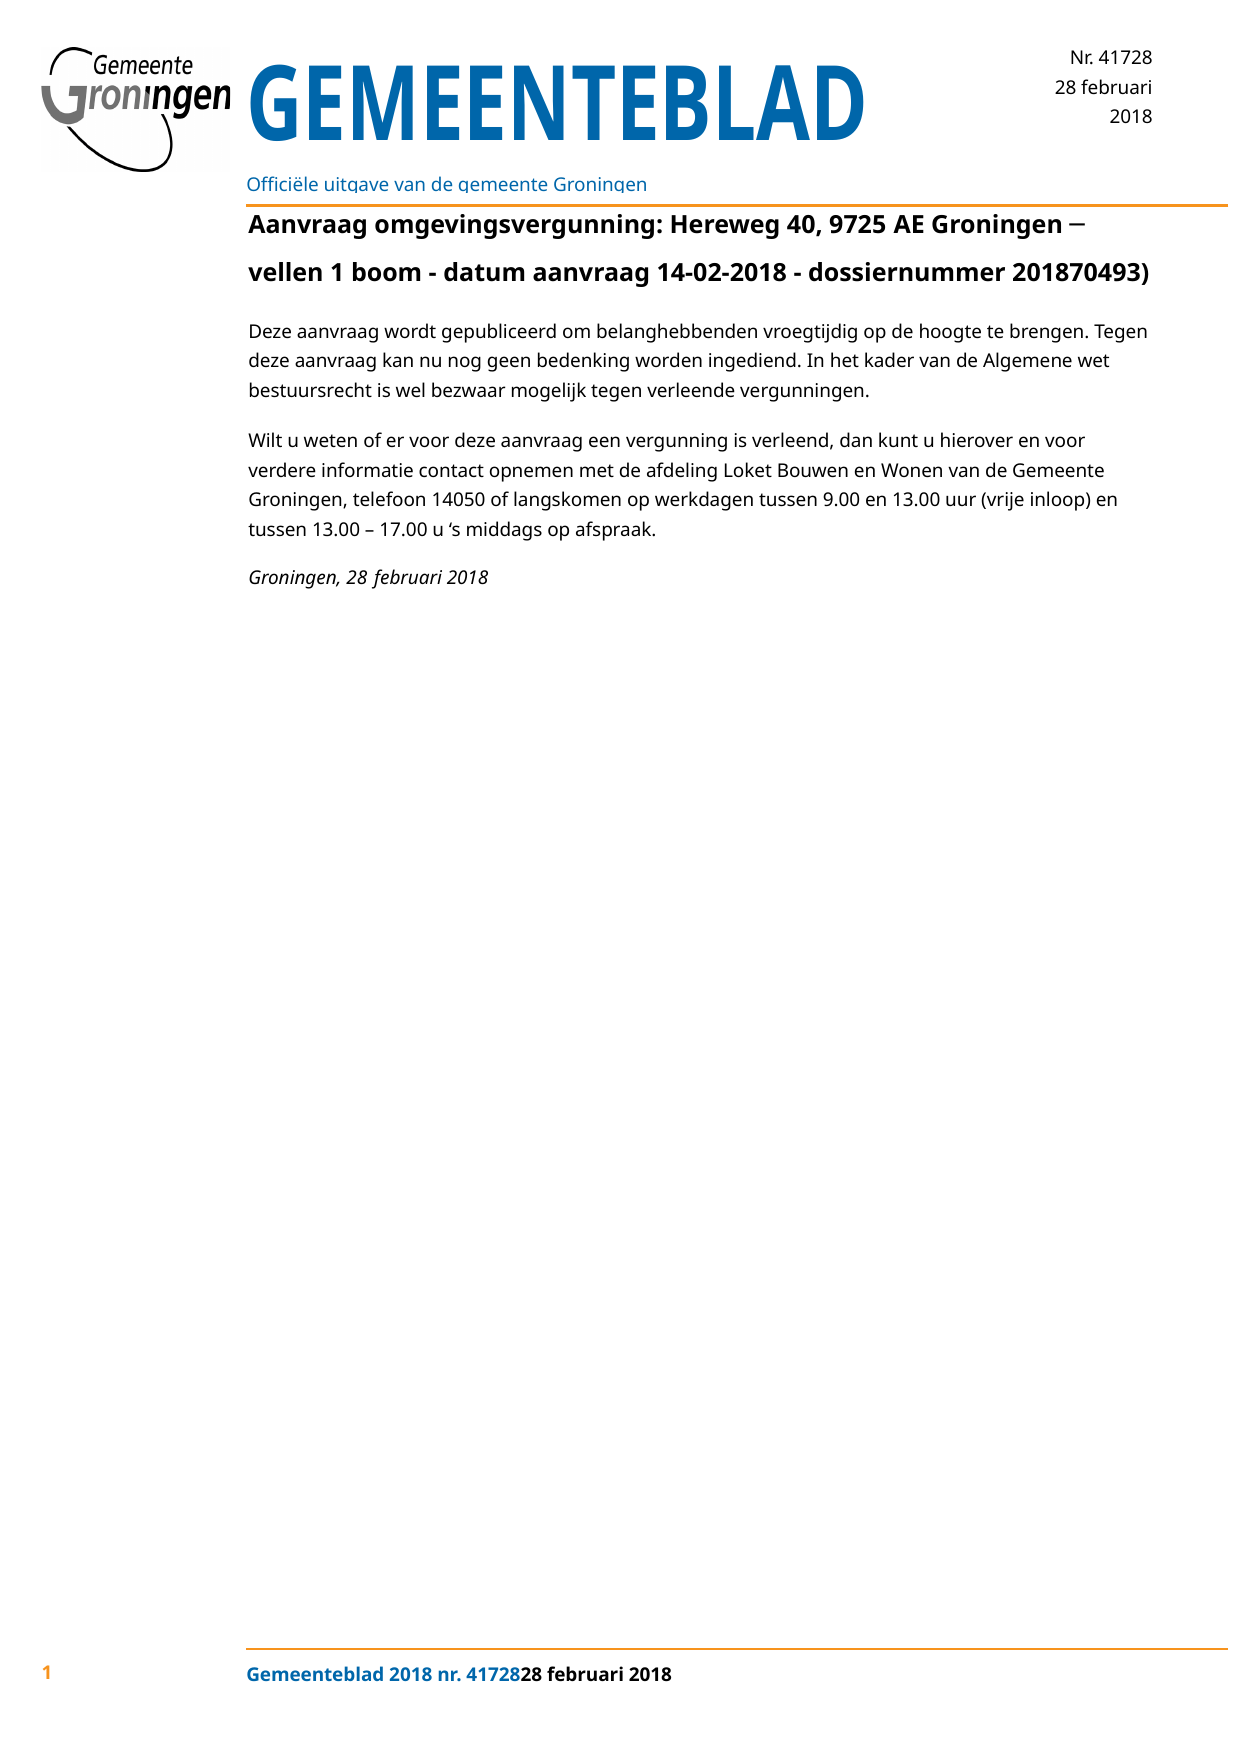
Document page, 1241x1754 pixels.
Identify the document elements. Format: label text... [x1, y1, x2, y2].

text Wilt u weten of er voor deze aanvraag een vergunning is verleend, dan kunt u hierover en voor verdere informatie contact opnemen met de afdeling Loket Bouwen en Wonen van de Gemeente Groningen, telefoon 14050 of langskomen op werkdagen tussen 9.00 en 13.00 uur (vrije inloop) en tussen 13.00 – 17.00 u ‘s middags op afspraak. [248, 427, 1152, 542]
text Deze aanvraag wordt gepubliceerd om belanghebbenden vroegtijdig op de hoogte te brengen. Tegen deze aanvraag kan nu nog geen bedenking worden ingediend. In het kader van de Algemene wet bestuursrecht is wel bezwaar mogelijk tegen verleende vergunningen. [248, 318, 1152, 403]
text Aanvraag omgevingsvergunning: Hereweg 40, 9725 AE Groningen ─ vellen 1 boom - datum aanvraag 14-02-2018 - dossiernummer 201870493) [248, 207, 1152, 288]
picture [41, 47, 231, 172]
text Groningen, 28 februari 2018 [248, 564, 1152, 590]
